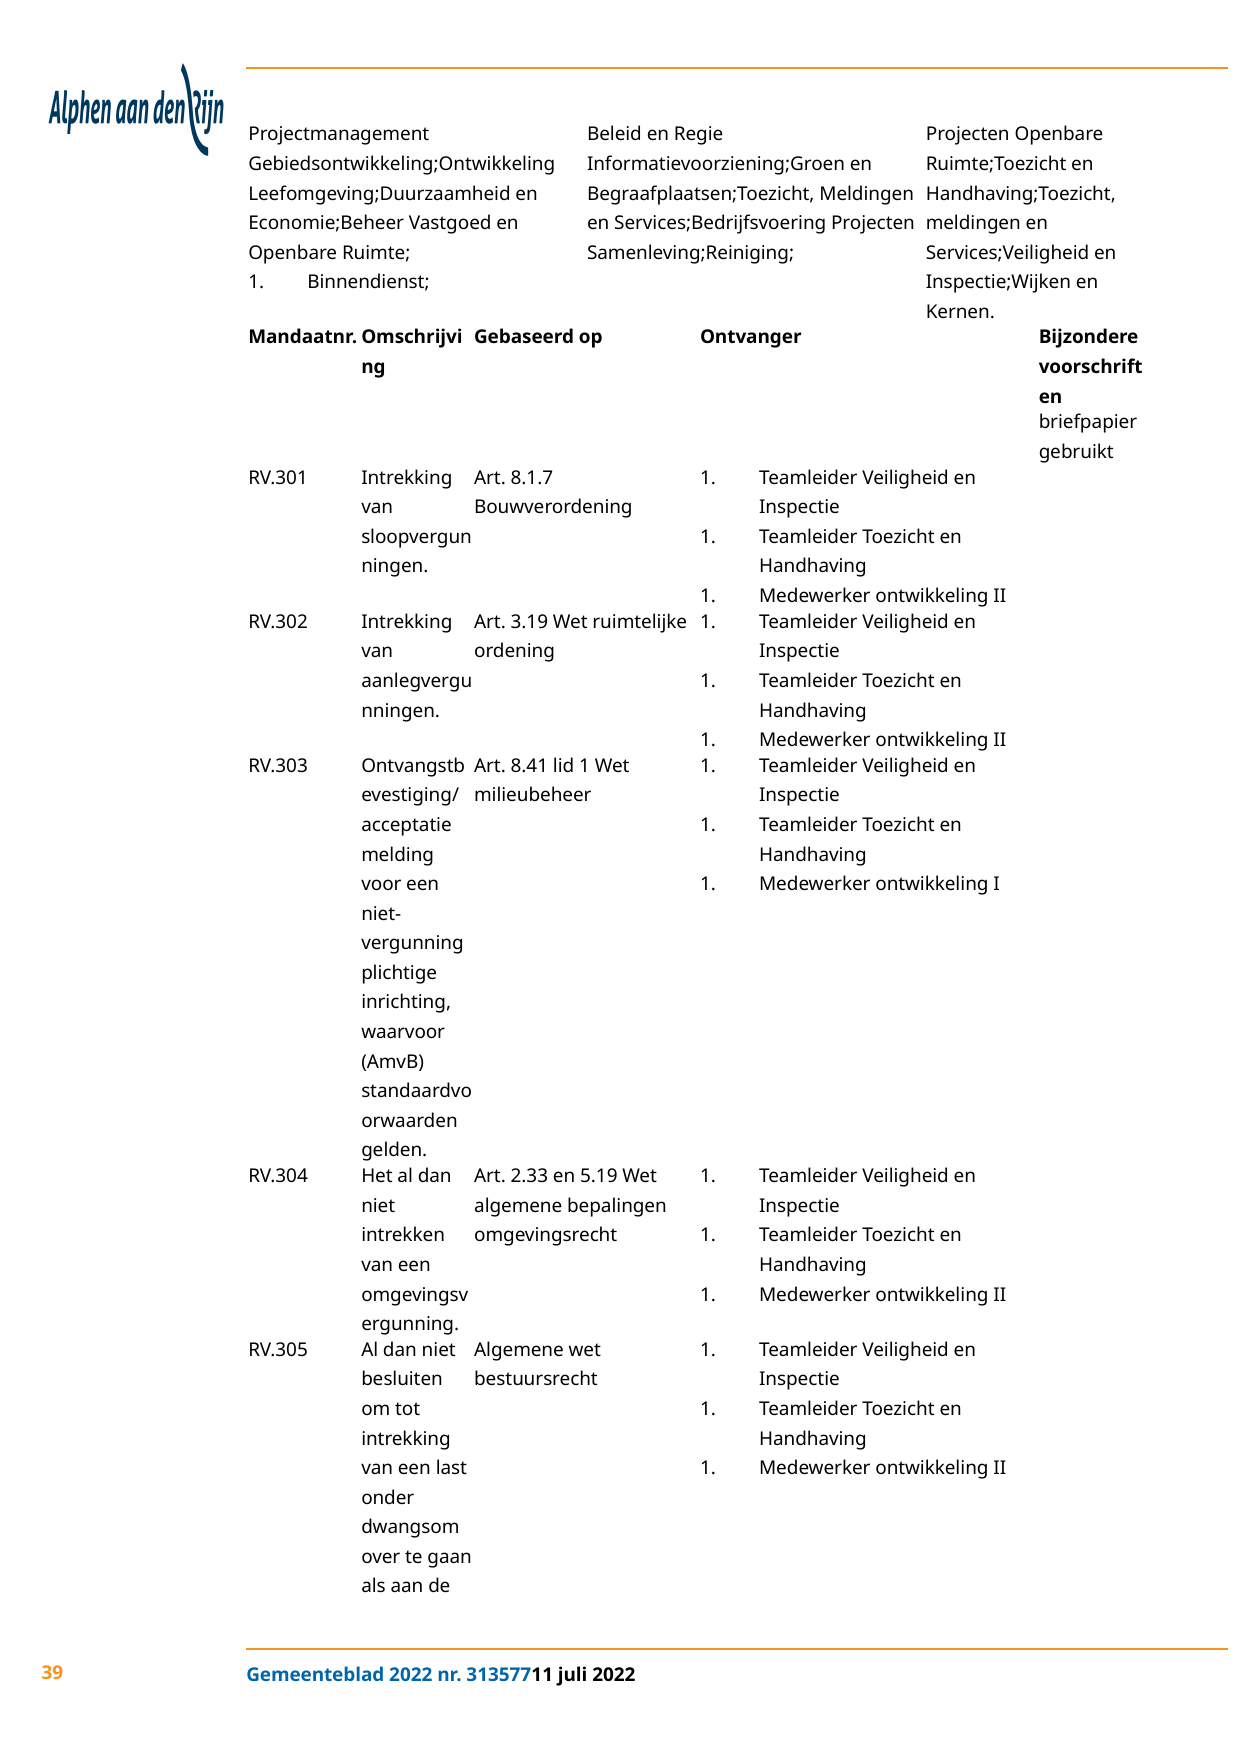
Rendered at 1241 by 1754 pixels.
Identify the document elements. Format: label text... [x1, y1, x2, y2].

table_cell RV.302 [248, 608, 361, 752]
table_cell [1039, 1336, 1152, 1598]
table_cell [248, 409, 361, 464]
table_cell Algemene wet bestuursrecht [474, 1336, 700, 1598]
table_cell Beleid en Regie Informatievoorziening;Groen en Begraafplaatsen;Toezicht, Meldingen en Services;Bedrijfsvoering Projecten Samenleving;Reiniging; [587, 121, 926, 324]
table_cell Projecten Openbare Ruimte;Toezicht en Handhaving;Toezicht, meldingen en Services;Veiligheid en Inspectie;Wijken en Kernen. [926, 121, 1152, 324]
table_cell Intrekking van aanlegvergunningen. [361, 608, 474, 752]
table_cell Teamleider Veiligheid en Inspectie Teamleider Toezicht en Handhaving Medewerker ontwikkeling II [700, 1336, 1038, 1598]
table_cell Teamleider Veiligheid en Inspectie Teamleider Toezicht en Handhaving Medewerker ontwikkeling II [700, 464, 1038, 608]
table_header [813, 95, 1152, 121]
table_cell Art. 2.33 en 5.19 Wet algemene bepalingen omgevingsrecht [474, 1163, 700, 1336]
table_cell Teamleider Veiligheid en Inspectie Teamleider Toezicht en Handhaving Medewerker ontwikkeling II [700, 1163, 1038, 1336]
table_header [248, 95, 813, 121]
table_cell Teamleider Veiligheid en Inspectie Teamleider Toezicht en Handhaving Medewerker ontwikkeling I [700, 752, 1038, 1162]
table_cell Ontvangstbevestiging/acceptatie melding voor een niet-vergunningplichtige inrichting, waarvoor (AmvB) standaardvoorwaarden gelden. [361, 752, 474, 1162]
table_cell Intrekking van sloopvergunningen. [361, 464, 474, 608]
table_cell RV.301 [248, 464, 361, 608]
table_cell Art. 8.1.7 Bouwverordening [474, 464, 700, 608]
table_cell [1039, 1163, 1152, 1336]
picture [41, 47, 231, 172]
table_cell Teamleider Veiligheid en Inspectie Teamleider Toezicht en Handhaving Medewerker ontwikkeling II [700, 608, 1038, 752]
table_cell [474, 409, 700, 464]
table_cell Omschrijving [361, 324, 474, 409]
table_cell Ontvanger [700, 324, 1038, 409]
table_cell RV.303 [248, 752, 361, 1162]
table_cell Mandaatnr. [248, 324, 361, 409]
table_cell [1039, 752, 1152, 1162]
table_cell Al dan niet besluiten om tot intrekking van een last onder dwangsom over te gaan als aan de [361, 1336, 474, 1598]
table_cell Projectmanagement Gebiedsontwikkeling;Ontwikkeling Leefomgeving;Duurzaamheid en Economie;Beheer Vastgoed en Openbare Ruimte; Binnendienst; [248, 121, 587, 324]
table_cell Bijzondere voorschriften [1039, 324, 1152, 409]
table_cell Gebaseerd op [474, 324, 700, 409]
table_cell RV.305 [248, 1336, 361, 1598]
table_cell Art. 3.19 Wet ruimtelijke ordening [474, 608, 700, 752]
table_cell [1039, 608, 1152, 752]
table_cell [1039, 464, 1152, 608]
table_cell briefpapier gebruikt [1039, 409, 1152, 464]
table_cell [361, 409, 474, 464]
table_cell Art. 8.41 lid 1 Wet milieubeheer [474, 752, 700, 1162]
table_cell RV.304 [248, 1163, 361, 1336]
table_cell [700, 409, 1038, 464]
table_cell Het al dan niet intrekken van een omgevingsvergunning. [361, 1163, 474, 1336]
